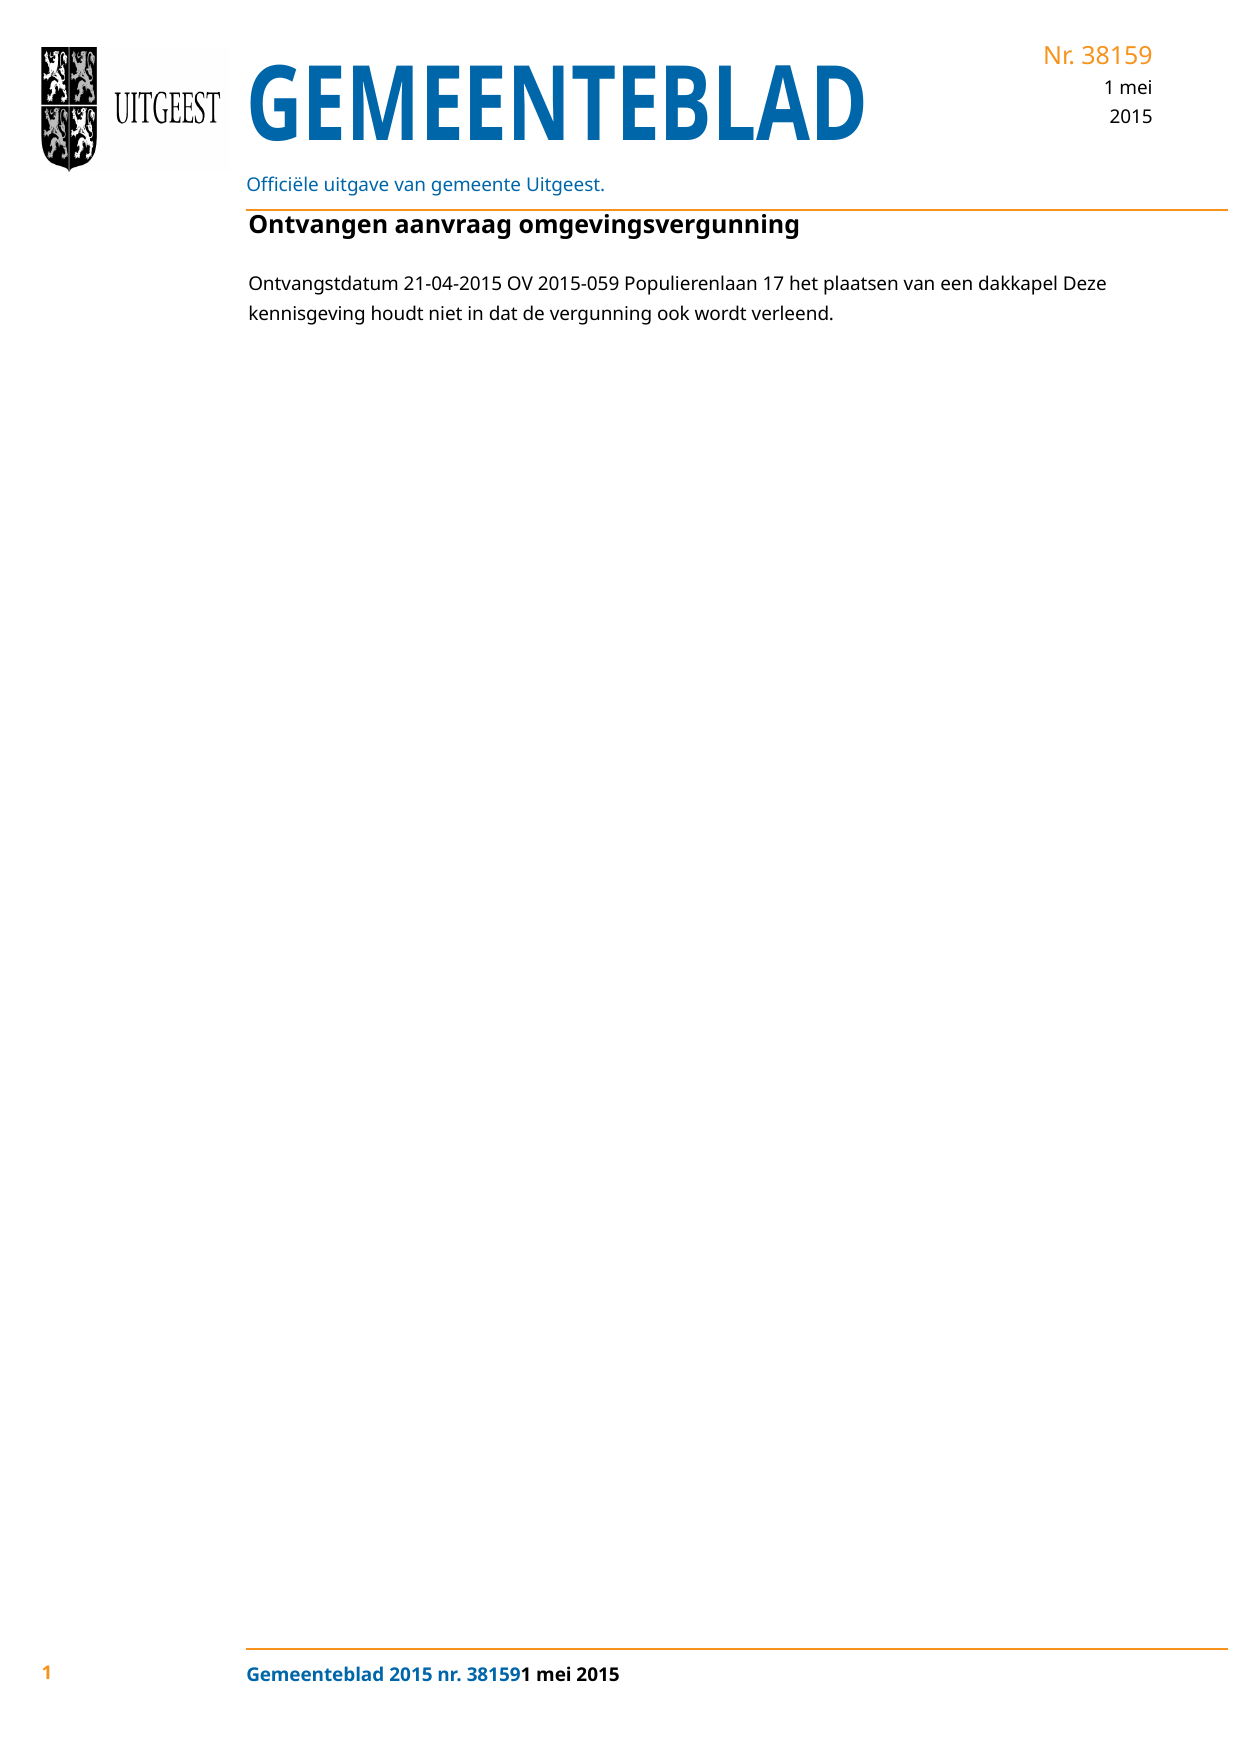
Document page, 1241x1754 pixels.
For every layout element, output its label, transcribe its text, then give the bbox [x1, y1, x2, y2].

text Ontvangen aanvraag omgevingsvergunning [248, 211, 1152, 241]
text Ontvangstdatum 21-04-2015 OV 2015-059 Populierenlaan 17 het plaatsen van een dakkapel Deze kennisgeving houdt niet in dat de vergunning ook wordt verleend. [248, 270, 1152, 326]
picture [41, 47, 231, 172]
